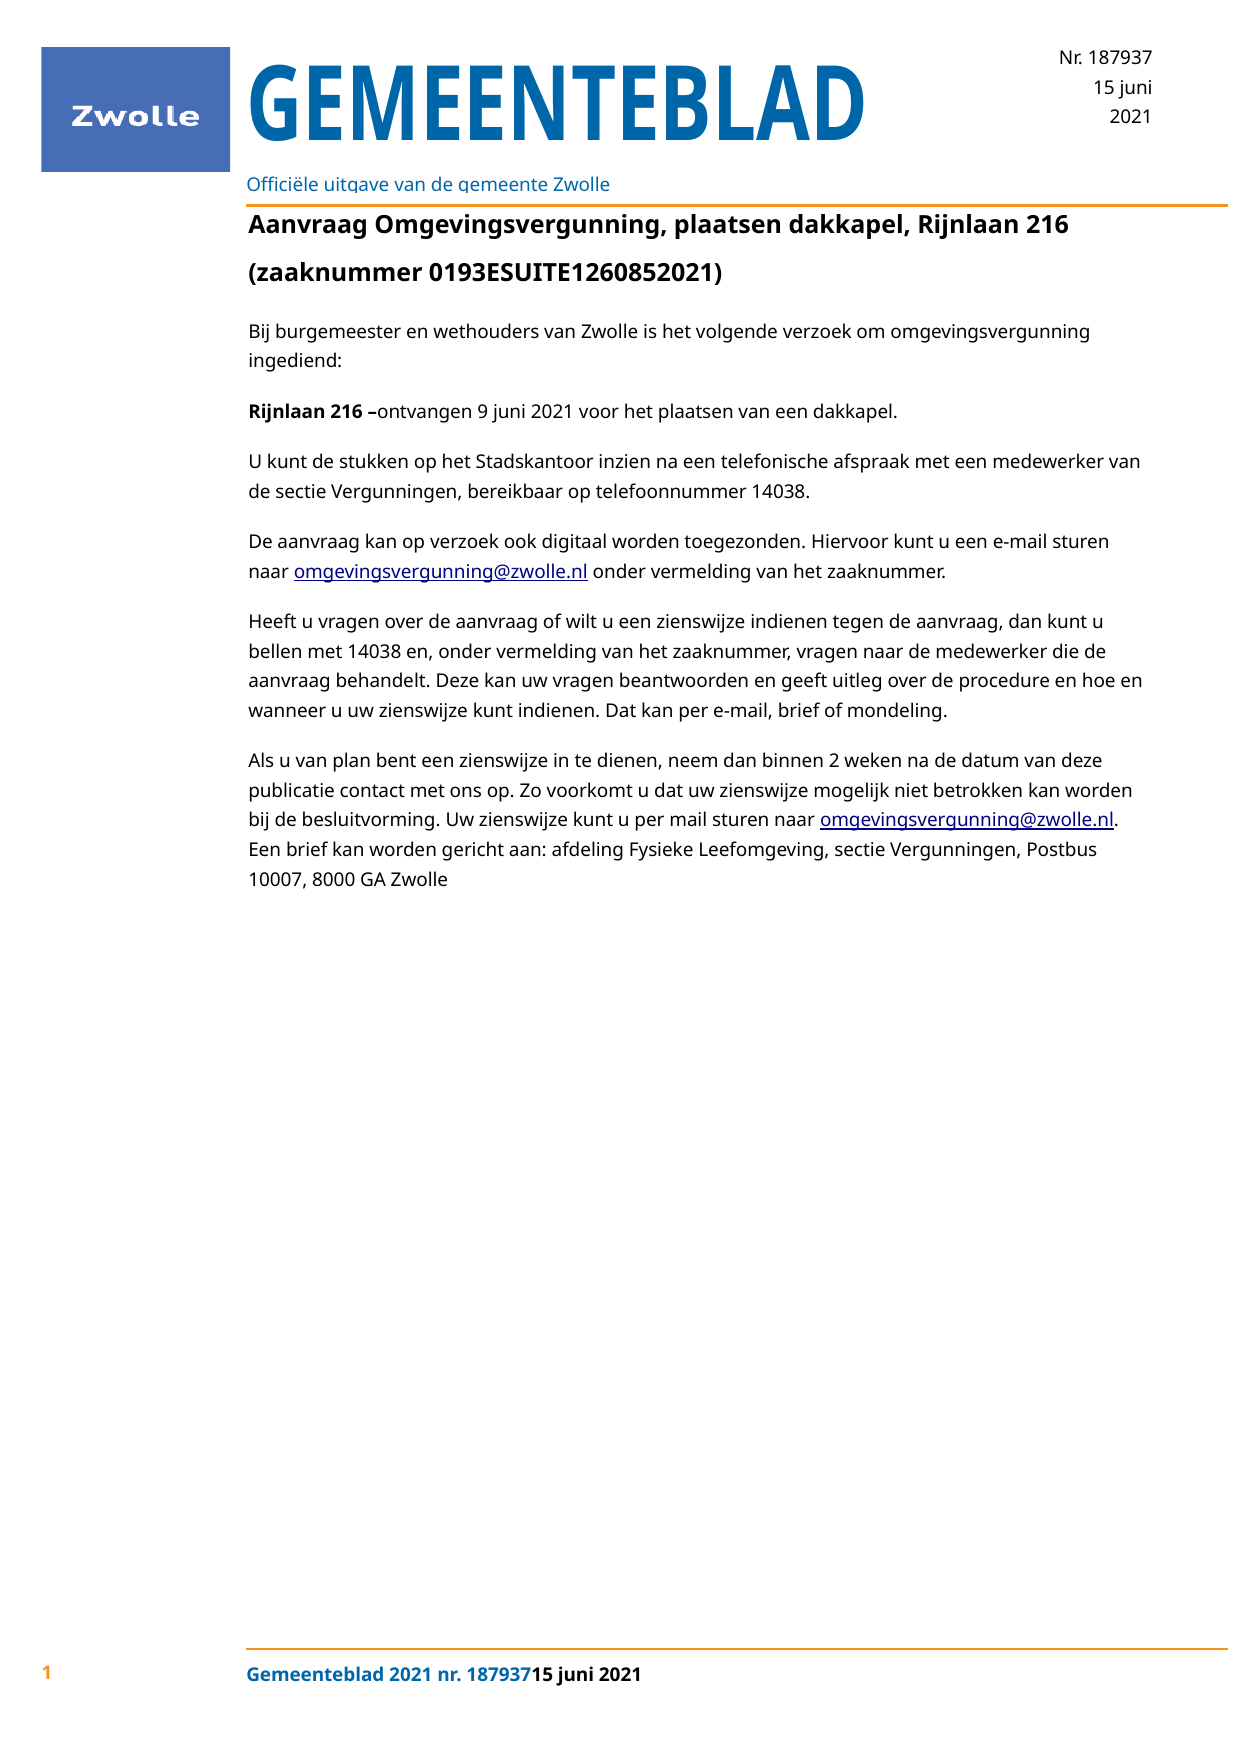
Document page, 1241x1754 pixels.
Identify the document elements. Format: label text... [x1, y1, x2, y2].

picture [41, 47, 231, 172]
text Als u van plan bent een zienswijze in te dienen, neem dan binnen 2 weken na de datum van deze publicatie contact met ons op. Zo voorkomt u dat uw zienswijze mogelijk niet betrokken kan worden bij de besluitvorming. Uw zienswijze kunt u per mail sturen naar omgevingsvergunning@zwolle.nl. Een brief kan worden gericht aan: afdeling Fysieke Leefomgeving, sectie Vergunningen, Postbus 10007, 8000 GA Zwolle [248, 747, 1152, 892]
text Rijnlaan 216 –ontvangen 9 juni 2021 voor het plaatsen van een dakkapel. [248, 398, 1152, 424]
text U kunt de stukken op het Stadskantoor inzien na een telefonische afspraak met een medewerker van de sectie Vergunningen, bereikbaar op telefoonnummer 14038. [248, 448, 1152, 504]
text Bij burgemeester en wethouders van Zwolle is het volgende verzoek om omgevingsvergunning ingediend: [248, 318, 1152, 373]
text Heeft u vragen over de aanvraag of wilt u een zienswijze indienen tegen de aanvraag, dan kunt u bellen met 14038 en, onder vermelding van het zaaknummer, vragen naar de medewerker die de aanvraag behandelt. Deze kan uw vragen beantwoorden en geeft uitleg over de procedure en hoe en wanneer u uw zienswijze kunt indienen. Dat kan per e-mail, brief of mondeling. [248, 608, 1152, 723]
text Aanvraag Omgevingsvergunning, plaatsen dakkapel, Rijnlaan 216 (zaaknummer 0193ESUITE1260852021) [248, 207, 1152, 288]
text De aanvraag kan op verzoek ook digitaal worden toegezonden. Hiervoor kunt u een e-mail sturen naar omgevingsvergunning@zwolle.nl onder vermelding van het zaaknummer. [248, 528, 1152, 584]
